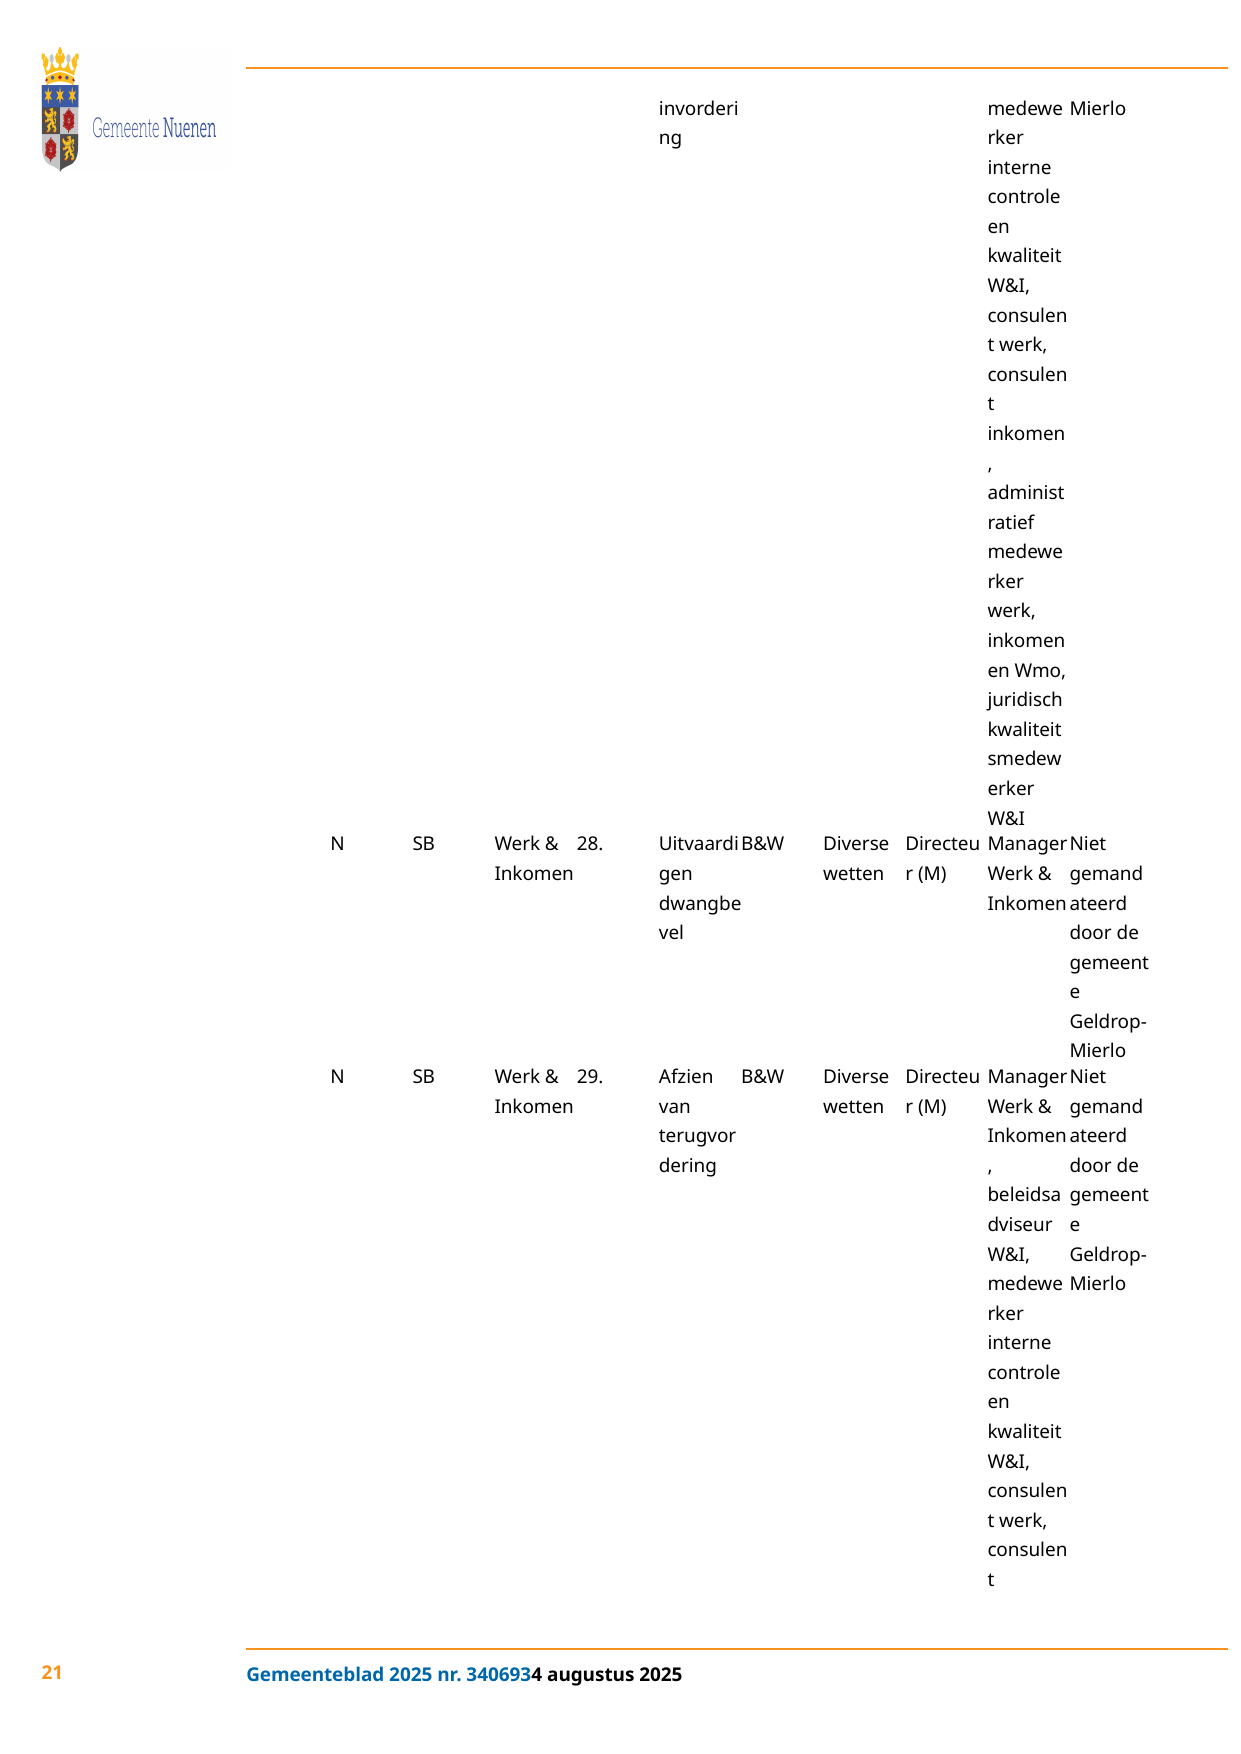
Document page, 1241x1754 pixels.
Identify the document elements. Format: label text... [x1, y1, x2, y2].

table_cell Directeur (M) [905, 831, 987, 1063]
table_cell Manager Werk & Inkomen, beleidsadviseur W&I, medewerker interne controle en kwaliteit W&I, consulent werk, consulent [987, 1063, 1069, 1592]
table_cell N [330, 1063, 412, 1592]
table_cell B&W [741, 1063, 823, 1592]
table_cell Manager Werk & Inkomen [987, 831, 1069, 1063]
table_cell Diverse wetten [823, 1063, 905, 1592]
table_cell Werk & Inkomen [494, 831, 577, 1063]
table_cell B&W [741, 831, 823, 1063]
table_cell Niet gemandateerd door de gemeente Geldrop-Mierlo [1069, 831, 1152, 1063]
table_cell [248, 95, 330, 831]
table_cell [248, 831, 330, 1063]
table_cell SB [412, 831, 494, 1063]
table_cell [823, 95, 905, 831]
table_cell [905, 95, 987, 831]
table_cell [494, 95, 577, 831]
table_cell Werk & Inkomen [494, 1063, 577, 1592]
table_cell [412, 95, 494, 831]
table_cell [741, 95, 823, 831]
table_cell Niet gemandateerd door de gemeente Geldrop-Mierlo [1069, 1063, 1152, 1592]
table_cell 28. [577, 831, 659, 1063]
table_cell medewerker interne controle en kwaliteit W&I, consulent werk, consulent inkomen, administratief medewerker werk, inkomen en Wmo, juridisch kwaliteitsmedewerker W&I [987, 95, 1069, 831]
table_cell 29. [577, 1063, 659, 1592]
table_cell [577, 95, 659, 831]
table_cell [330, 95, 412, 831]
table_cell Mierlo [1069, 95, 1152, 831]
table_cell Afzien van terugvordering [659, 1063, 741, 1592]
table_cell N [330, 831, 412, 1063]
table_cell SB [412, 1063, 494, 1592]
table_cell invordering [659, 95, 741, 831]
picture [41, 47, 231, 172]
table_cell Directeur (M) [905, 1063, 987, 1592]
table_cell Uitvaardigen dwangbevel [659, 831, 741, 1063]
table_cell Diverse wetten [823, 831, 905, 1063]
table_cell [248, 1063, 330, 1592]
